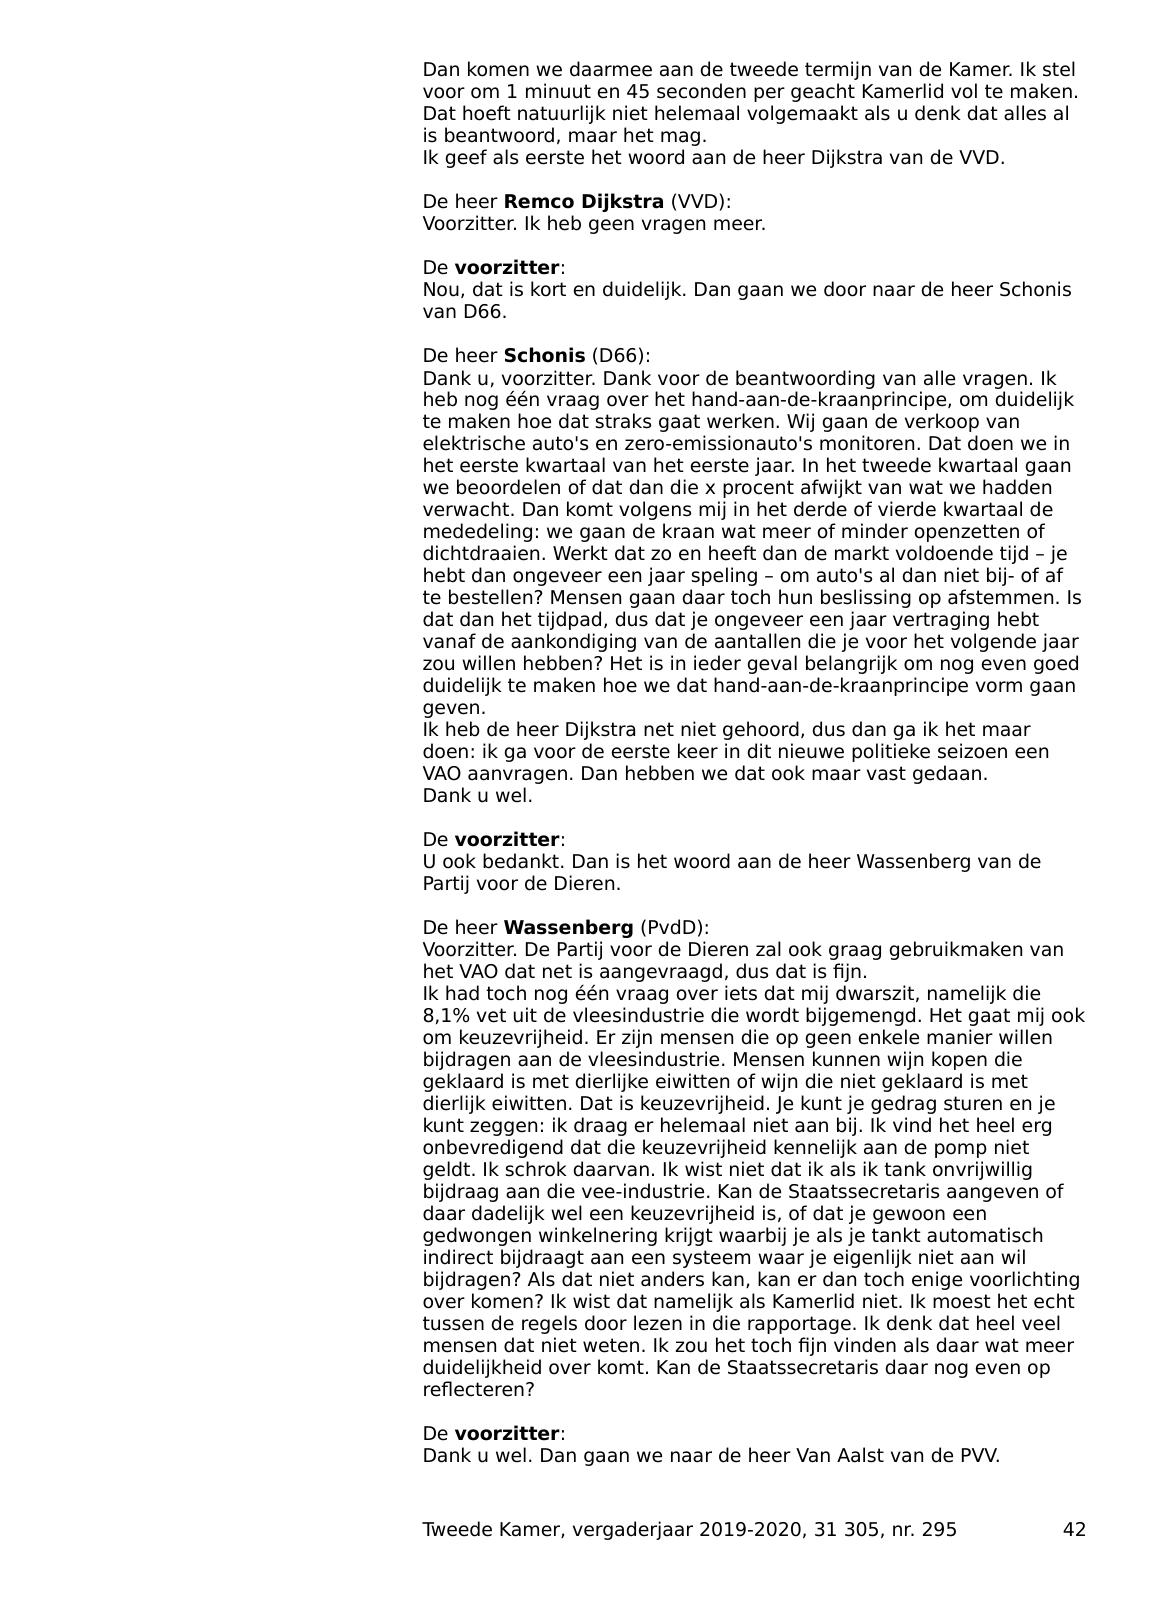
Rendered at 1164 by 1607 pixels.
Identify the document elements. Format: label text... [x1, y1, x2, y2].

text U ook bedankt. Dan is het woord aan de heer Wassenberg van de Partij voor de Dieren. [422, 851, 1087, 895]
text Voorzitter. De Partij voor de Dieren zal ook graag gebruikmaken van het VAO dat net is aangevraagd, dus dat is fijn. [422, 939, 1087, 983]
text Dank u, voorzitter. Dank voor de beantwoording van alle vragen. Ik heb nog één vraag over het hand-aan-de-kraanprincipe, om duidelijk te maken hoe dat straks gaat werken. Wij gaan de verkoop van elektrische auto's en zero-emissionauto's monitoren. Dat doen we in het eerste kwartaal van het eerste jaar. In het tweede kwartaal gaan we beoordelen of dat dan die x procent afwijkt van wat we hadden verwacht. Dan komt volgens mij in het derde of vierde kwartaal de mededeling: we gaan de kraan wat meer of minder openzetten of dichtdraaien. Werkt dat zo en heeft dan de markt voldoende tijd – je hebt dan ongeveer een jaar speling – om auto's al dan niet bij- of af te bestellen? Mensen gaan daar toch hun beslissing op afstemmen. Is dat dan het tijdpad, dus dat je ongeveer een jaar vertraging hebt vanaf de aankondiging van de aantallen die je voor het volgende jaar zou willen hebben? Het is in ieder geval belangrijk om nog even goed duidelijk te maken hoe we dat hand-aan-de-kraanprincipe vorm gaan geven. [422, 367, 1087, 719]
text De voorzitter: [422, 257, 1087, 279]
text Dank u wel. Dan gaan we naar de heer Van Aalst van de PVV. [422, 1445, 1087, 1467]
text Ik heb de heer Dijkstra net niet gehoord, dus dan ga ik het maar doen: ik ga voor de eerste keer in dit nieuwe politieke seizoen een VAO aanvragen. Dan hebben we dat ook maar vast gedaan. [422, 719, 1087, 785]
text De heer Remco Dijkstra (VVD): [422, 191, 1087, 213]
text Nou, dat is kort en duidelijk. Dan gaan we door naar de heer Schonis van D66. [422, 279, 1087, 323]
text De heer Wassenberg (PvdD): [422, 917, 1087, 939]
text Voorzitter. Ik heb geen vragen meer. [422, 213, 1087, 235]
text De voorzitter: [422, 829, 1087, 851]
text Ik geef als eerste het woord aan de heer Dijkstra van de VVD. [422, 147, 1087, 169]
text De voorzitter: [422, 1423, 1087, 1445]
text Ik had toch nog één vraag over iets dat mij dwarszit, namelijk die 8,1% vet uit de vleesindustrie die wordt bijgemengd. Het gaat mij ook om keuzevrijheid. Er zijn mensen die op geen enkele manier willen bijdragen aan de vleesindustrie. Mensen kunnen wijn kopen die geklaard is met dierlijke eiwitten of wijn die niet geklaard is met dierlijk eiwitten. Dat is keuzevrijheid. Je kunt je gedrag sturen en je kunt zeggen: ik draag er helemaal niet aan bij. Ik vind het heel erg onbevredigend dat die keuzevrijheid kennelijk aan de pomp niet geldt. Ik schrok daarvan. Ik wist niet dat ik als ik tank onvrijwillig bijdraag aan die vee-industrie. Kan de Staatssecretaris aangeven of daar dadelijk wel een keuzevrijheid is, of dat je gewoon een gedwongen winkelnering krijgt waarbij je als je tankt automatisch indirect bijdraagt aan een systeem waar je eigenlijk niet aan wil bijdragen? Als dat niet anders kan, kan er dan toch enige voorlichting over komen? Ik wist dat namelijk als Kamerlid niet. Ik moest het echt tussen de regels door lezen in die rapportage. Ik denk dat heel veel mensen dat niet weten. Ik zou het toch fijn vinden als daar wat meer duidelijkheid over komt. Kan de Staatssecretaris daar nog even op reflecteren? [422, 983, 1087, 1401]
text Dank u wel. [422, 785, 1087, 807]
text De heer Schonis (D66): [422, 345, 1087, 367]
text Dan komen we daarmee aan de tweede termijn van de Kamer. Ik stel voor om 1 minuut en 45 seconden per geacht Kamerlid vol te maken. Dat hoeft natuurlijk niet helemaal volgemaakt als u denk dat alles al is beantwoord, maar het mag. [422, 59, 1087, 147]
